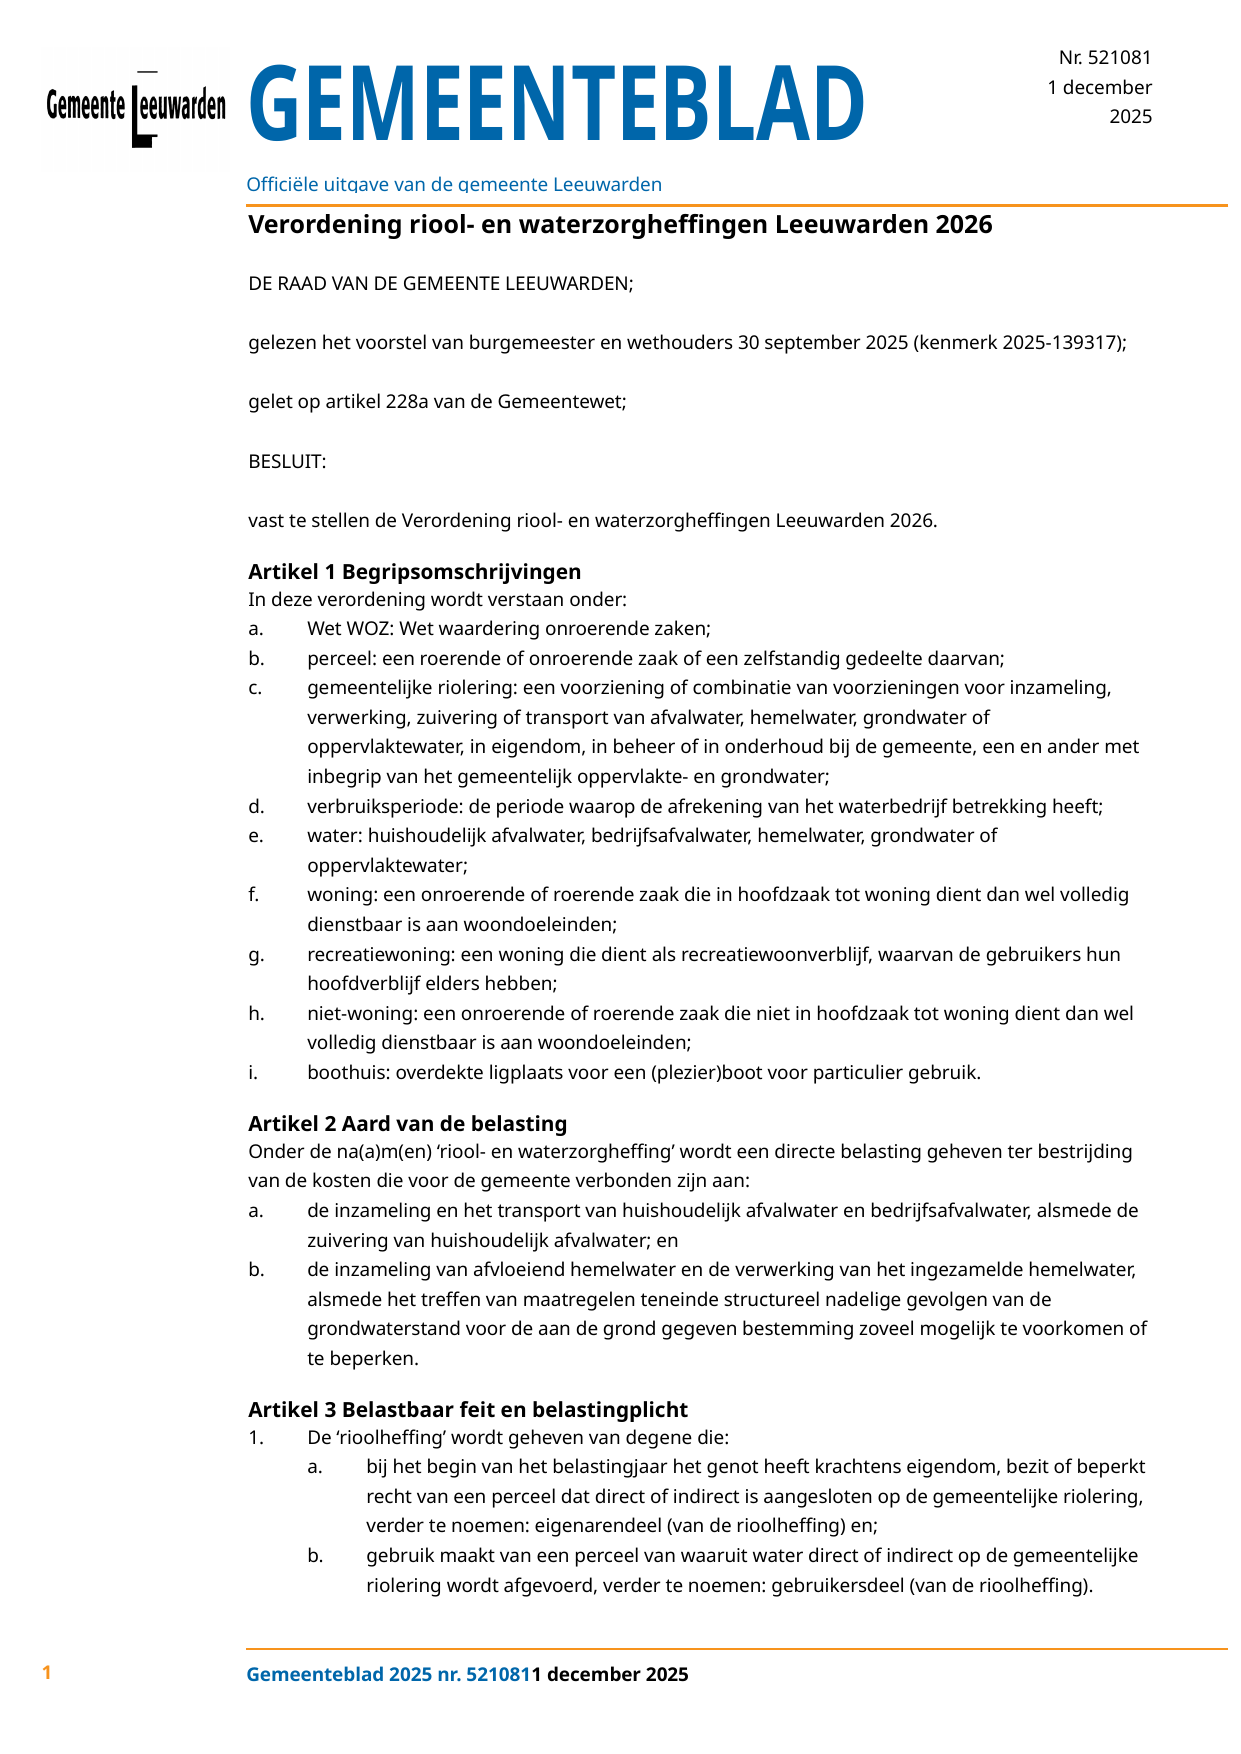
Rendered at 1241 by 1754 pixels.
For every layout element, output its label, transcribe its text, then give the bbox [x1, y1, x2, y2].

list recreatiewoning: een woning die dient als recreatiewoonverblijf, waarvan de gebruikers hun hoofdverblijf elders hebben; [248, 941, 1152, 996]
text Onder de na(a)m(en) ‘riool- en waterzorgheffing’ wordt een directe belasting geheven ter bestrijding van de kosten die voor de gemeente verbonden zijn aan: [248, 1138, 1152, 1193]
text Artikel 1 Begripsomschrijvingen [248, 557, 1152, 586]
list boothuis: overdekte ligplaats voor een (plezier)boot voor particulier gebruik. [248, 1059, 1152, 1085]
text In deze verordening wordt verstaan onder: [248, 586, 1152, 612]
list de inzameling en het transport van huishoudelijk afvalwater en bedrijfsafvalwater, alsmede de zuivering van huishoudelijk afvalwater; en [248, 1197, 1152, 1252]
text Artikel 3 Belastbaar feit en belastingplicht [248, 1396, 1152, 1424]
list woning: een onroerende of roerende zaak die in hoofdzaak tot woning dient dan wel volledig dienstbaar is aan woondoeleinden; [248, 882, 1152, 937]
text vast te stellen de Verordening riool- en waterzorgheffingen Leeuwarden 2026. [248, 507, 1152, 533]
picture [41, 47, 231, 172]
text DE RAAD VAN DE GEMEENTE LEEUWARDEN; [248, 270, 1152, 296]
text Artikel 2 Aard van de belasting [248, 1109, 1152, 1138]
text gelet op artikel 228a van de Gemeentewet; [248, 389, 1152, 414]
list bij het begin van het belastingjaar het genot heeft krachtens eigendom, bezit of beperkt recht van een perceel dat direct of indirect is aangesloten op de gemeentelijke riolering, verder te noemen: eigenarendeel (van de rioolheffing) en; [307, 1453, 1152, 1538]
text gelezen het voorstel van burgemeester en wethouders 30 september 2025 (kenmerk 2025-139317); [248, 329, 1152, 355]
list gebruik maakt van een perceel van waaruit water direct of indirect op de gemeentelijke riolering wordt afgevoerd, verder te noemen: gebruikersdeel (van de rioolheffing). [307, 1542, 1152, 1598]
list de inzameling van afvloeiend hemelwater en de verwerking van het ingezamelde hemelwater, alsmede het treffen van maatregelen teneinde structureel nadelige gevolgen van de grondwaterstand voor de aan de grond gegeven bestemming zoveel mogelijk te voorkomen of te beperken. [248, 1256, 1152, 1371]
list niet-woning: een onroerende of roerende zaak die niet in hoofdzaak tot woning dient dan wel volledig dienstbaar is aan woondoeleinden; [248, 1000, 1152, 1055]
list verbruiksperiode: de periode waarop de afrekening van het waterbedrijf betrekking heeft; [248, 793, 1152, 819]
list gemeentelijke riolering: een voorziening of combinatie van voorzieningen voor inzameling, verwerking, zuivering of transport van afvalwater, hemelwater, grondwater of oppervlaktewater, in eigendom, in beheer of in onderhoud bij de gemeente, een en ander met inbegrip van het gemeentelijk oppervlakte- en grondwater; [248, 674, 1152, 789]
list water: huishoudelijk afvalwater, bedrijfsafvalwater, hemelwater, grondwater of oppervlaktewater; [248, 822, 1152, 878]
text Verordening riool- en waterzorgheffingen Leeuwarden 2026 [248, 207, 1152, 241]
text BESLUIT: [248, 448, 1152, 473]
list Wet WOZ: Wet waardering onroerende zaken; [248, 615, 1152, 641]
list perceel: een roerende of onroerende zaak of een zelfstandig gedeelte daarvan; [248, 645, 1152, 671]
list De ‘rioolheffing’ wordt geheven van degene die: [248, 1424, 1152, 1450]
